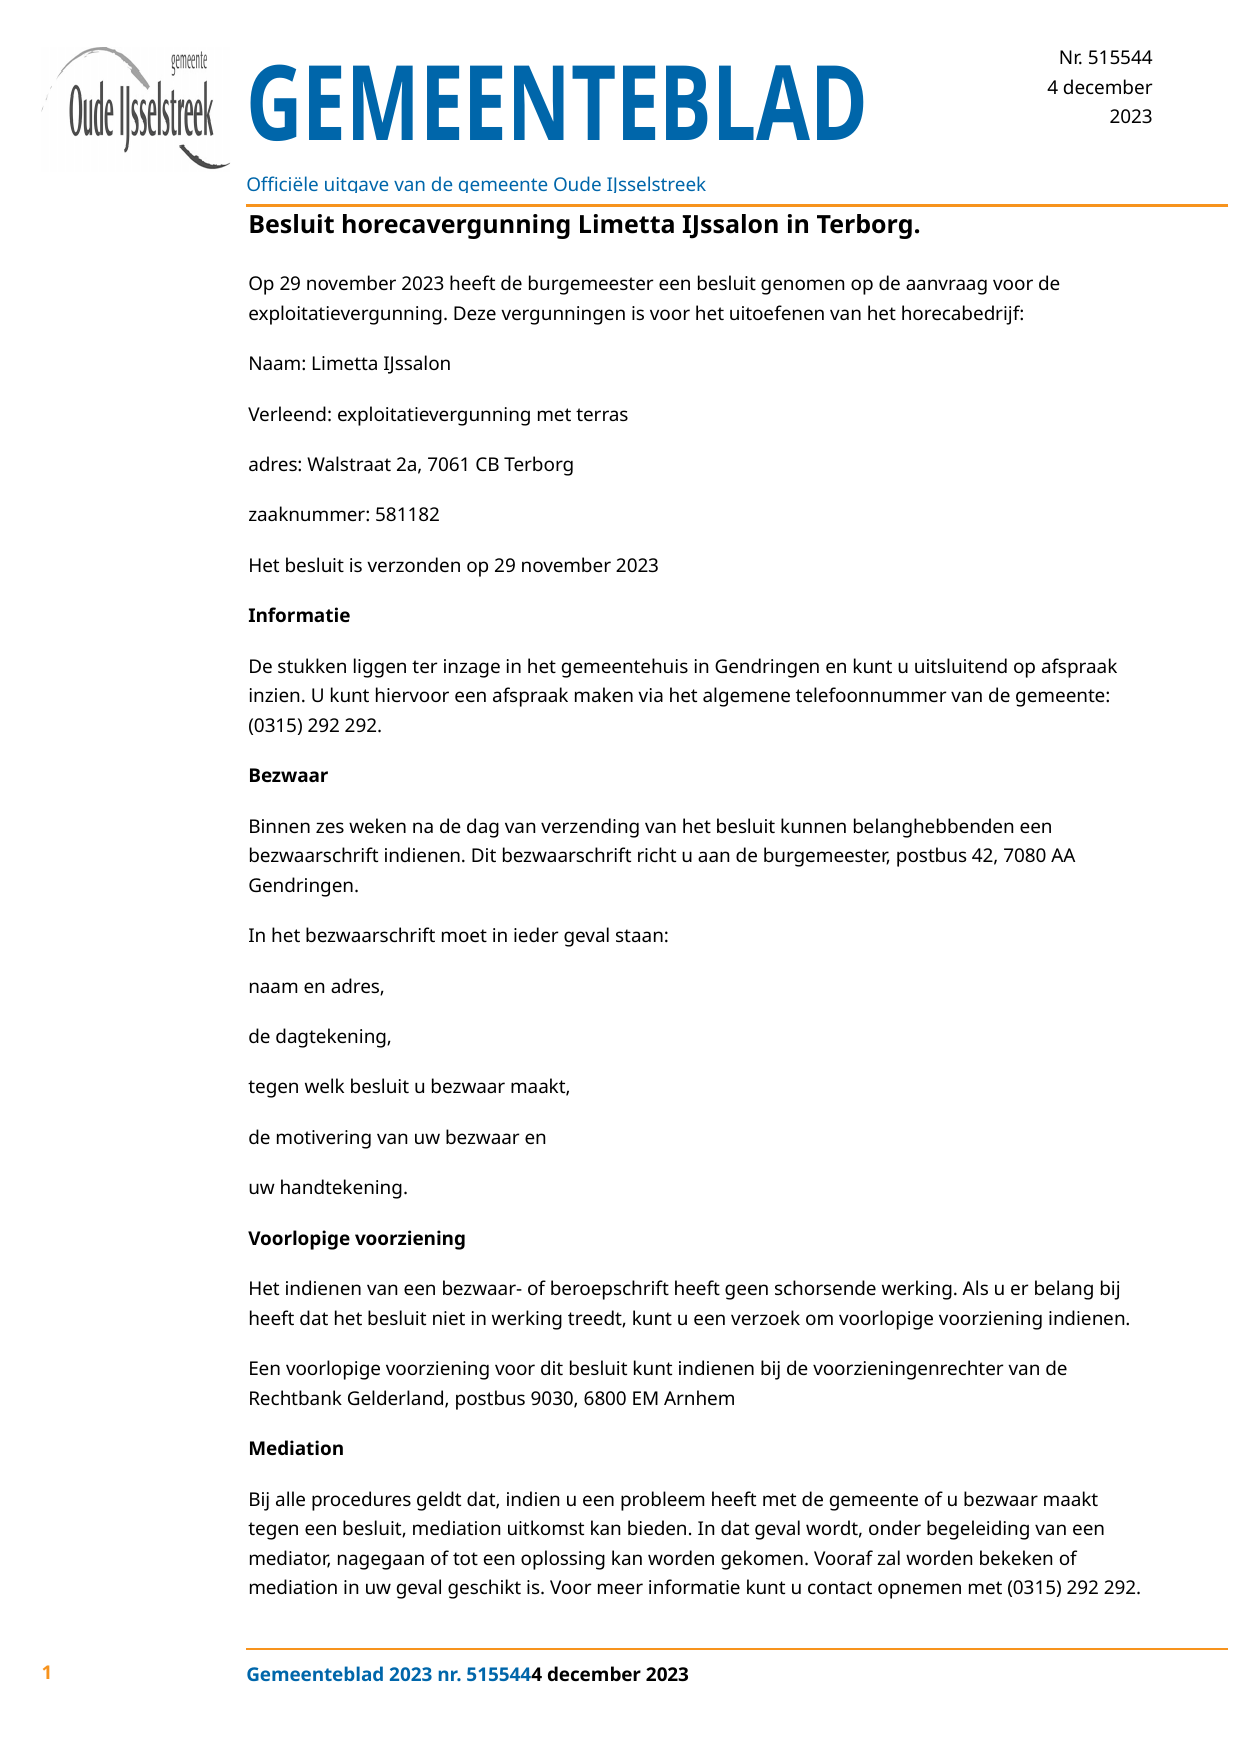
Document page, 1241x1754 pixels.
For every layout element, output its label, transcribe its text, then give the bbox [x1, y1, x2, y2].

text Verleend: exploitatievergunning met terras [248, 401, 1152, 426]
text Bezwaar [248, 762, 1152, 788]
picture [41, 47, 231, 172]
text De stukken liggen ter inzage in het gemeentehuis in Gendringen en kunt u uitsluitend op afspraak inzien. U kunt hiervoor een afspraak maken via het algemene telefoonnummer van de gemeente: (0315) 292 292. [248, 653, 1152, 738]
text Een voorlopige voorziening voor dit besluit kunt indienen bij de voorzieningenrechter van de Rechtbank Gelderland, postbus 9030, 6800 EM Arnhem [248, 1355, 1152, 1411]
text Op 29 november 2023 heeft de burgemeester een besluit genomen op de aanvraag voor de exploitatievergunning. Deze vergunningen is voor het uitoefenen van het horecabedrijf: [248, 270, 1152, 326]
text zaaknummer: 581182 [248, 502, 1152, 527]
text Het besluit is verzonden op 29 november 2023 [248, 552, 1152, 578]
text Voorlopige voorziening [248, 1225, 1152, 1251]
text tegen welk besluit u bezwaar maakt, [248, 1074, 1152, 1099]
text uw handtekening. [248, 1174, 1152, 1200]
text adres: Walstraat 2a, 7061 CB Terborg [248, 451, 1152, 477]
text naam en adres, [248, 973, 1152, 998]
text de motivering van uw bezwaar en [248, 1124, 1152, 1150]
text Het indienen van een bezwaar- of beroepschrift heeft geen schorsende werking. Als u er belang bij heeft dat het besluit niet in werking treedt, kunt u een verzoek om voorlopige voorziening indienen. [248, 1275, 1152, 1331]
text Naam: Limetta IJssalon [248, 350, 1152, 376]
text Besluit horecavergunning Limetta IJssalon in Terborg. [248, 207, 1152, 241]
text In het bezwaarschrift moet in ieder geval staan: [248, 922, 1152, 948]
text Bij alle procedures geldt dat, indien u een probleem heeft met de gemeente of u bezwaar maakt tegen een besluit, mediation uitkomst kan bieden. In dat geval wordt, onder begeleiding van een mediator, nagegaan of tot een oplossing kan worden gekomen. Vooraf zal worden bekeken of mediation in uw geval geschikt is. Voor meer informatie kunt u contact opnemen met (0315) 292 292. [248, 1486, 1152, 1600]
text Informatie [248, 602, 1152, 628]
text de dagtekening, [248, 1023, 1152, 1049]
text Binnen zes weken na de dag van verzending van het besluit kunnen belanghebbenden een bezwaarschrift indienen. Dit bezwaarschrift richt u aan de burgemeester, postbus 42, 7080 AA Gendringen. [248, 813, 1152, 898]
text Mediation [248, 1435, 1152, 1461]
